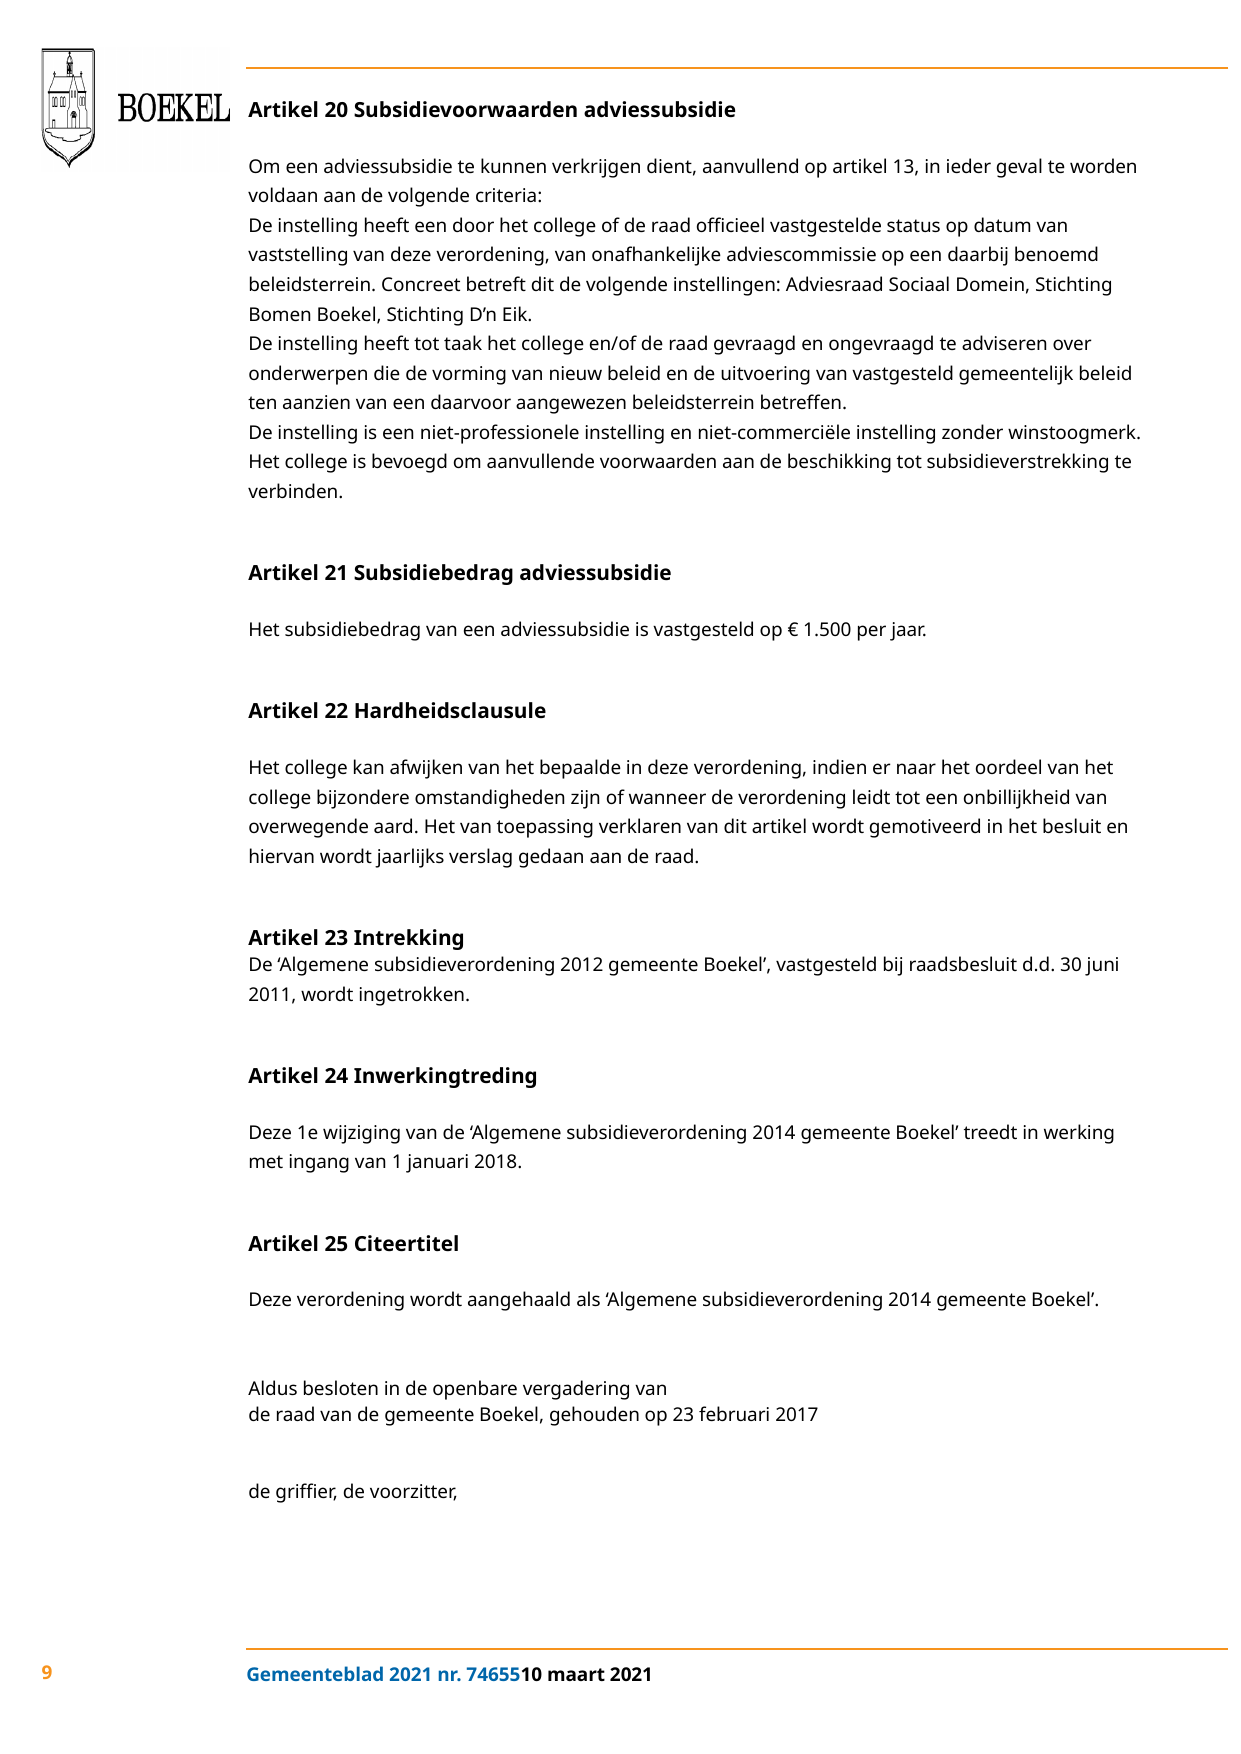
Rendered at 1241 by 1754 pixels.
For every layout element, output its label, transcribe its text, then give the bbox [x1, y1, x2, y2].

text De instelling is een niet-professionele instelling en niet-commerciële instelling zonder winstoogmerk. [248, 419, 1152, 445]
text Deze verordening wordt aangehaald als ‘Algemene subsidieverordening 2014 gemeente Boekel’. [248, 1287, 1152, 1312]
text De instelling heeft tot taak het college en/of de raad gevraagd en ongevraagd te adviseren over onderwerpen die de vorming van nieuw beleid en de uitvoering van vastgesteld gemeentelijk beleid ten aanzien van een daarvoor aangewezen beleidsterrein betreffen. [248, 330, 1152, 415]
text Om een adviessubsidie te kunnen verkrijgen dient, aanvullend op artikel 13, in ieder geval te worden voldaan aan de volgende criteria: [248, 153, 1152, 208]
text Artikel 20 Subsidievoorwaarden adviessubsidie [248, 95, 1152, 123]
text de griffier, de voorzitter, [248, 1478, 1152, 1504]
text De ‘Algemene subsidieverordening 2012 gemeente Boekel’, vastgesteld bij raadsbesluit d.d. 30 juni 2011, wordt ingetrokken. [248, 951, 1152, 1007]
text Artikel 21 Subsidiebedrag adviessubsidie [248, 558, 1152, 587]
text Het college kan afwijken van het bepaalde in deze verordening, indien er naar het oordeel van het college bijzondere omstandigheden zijn of wanneer de verordening leidt tot een onbillijkheid van overwegende aard. Het van toepassing verklaren van dit artikel wordt gemotiveerd in het besluit en hiervan wordt jaarlijks verslag gedaan aan de raad. [248, 754, 1152, 869]
text Artikel 24 Inwerkingtreding [248, 1061, 1152, 1089]
text Het subsidiebedrag van een adviessubsidie is vastgesteld op € 1.500 per jaar. [248, 616, 1152, 642]
text de raad van de gemeente Boekel, gehouden op 23 februari 2017 [248, 1401, 1152, 1427]
text De instelling heeft een door het college of de raad officieel vastgestelde status op datum van vaststelling van deze verordening, van onafhankelijke adviescommissie op een daarbij benoemd beleidsterrein. Concreet betreft dit de volgende instellingen: Adviesraad Sociaal Domein, Stichting Bomen Boekel, Stichting D’n Eik. [248, 212, 1152, 326]
text Het college is bevoegd om aanvullende voorwaarden aan de beschikking tot subsidieverstrekking te verbinden. [248, 449, 1152, 504]
picture [41, 47, 231, 172]
text Artikel 22 Hardheidsclausule [248, 696, 1152, 725]
text Aldus besloten in de openbare vergadering van [248, 1375, 1152, 1401]
text Artikel 25 Citeertitel [248, 1229, 1152, 1257]
text Deze 1e wijziging van de ‘Algemene subsidieverordening 2014 gemeente Boekel’ treedt in werking met ingang van 1 januari 2018. [248, 1119, 1152, 1174]
text Artikel 23 Intrekking [248, 923, 1152, 951]
